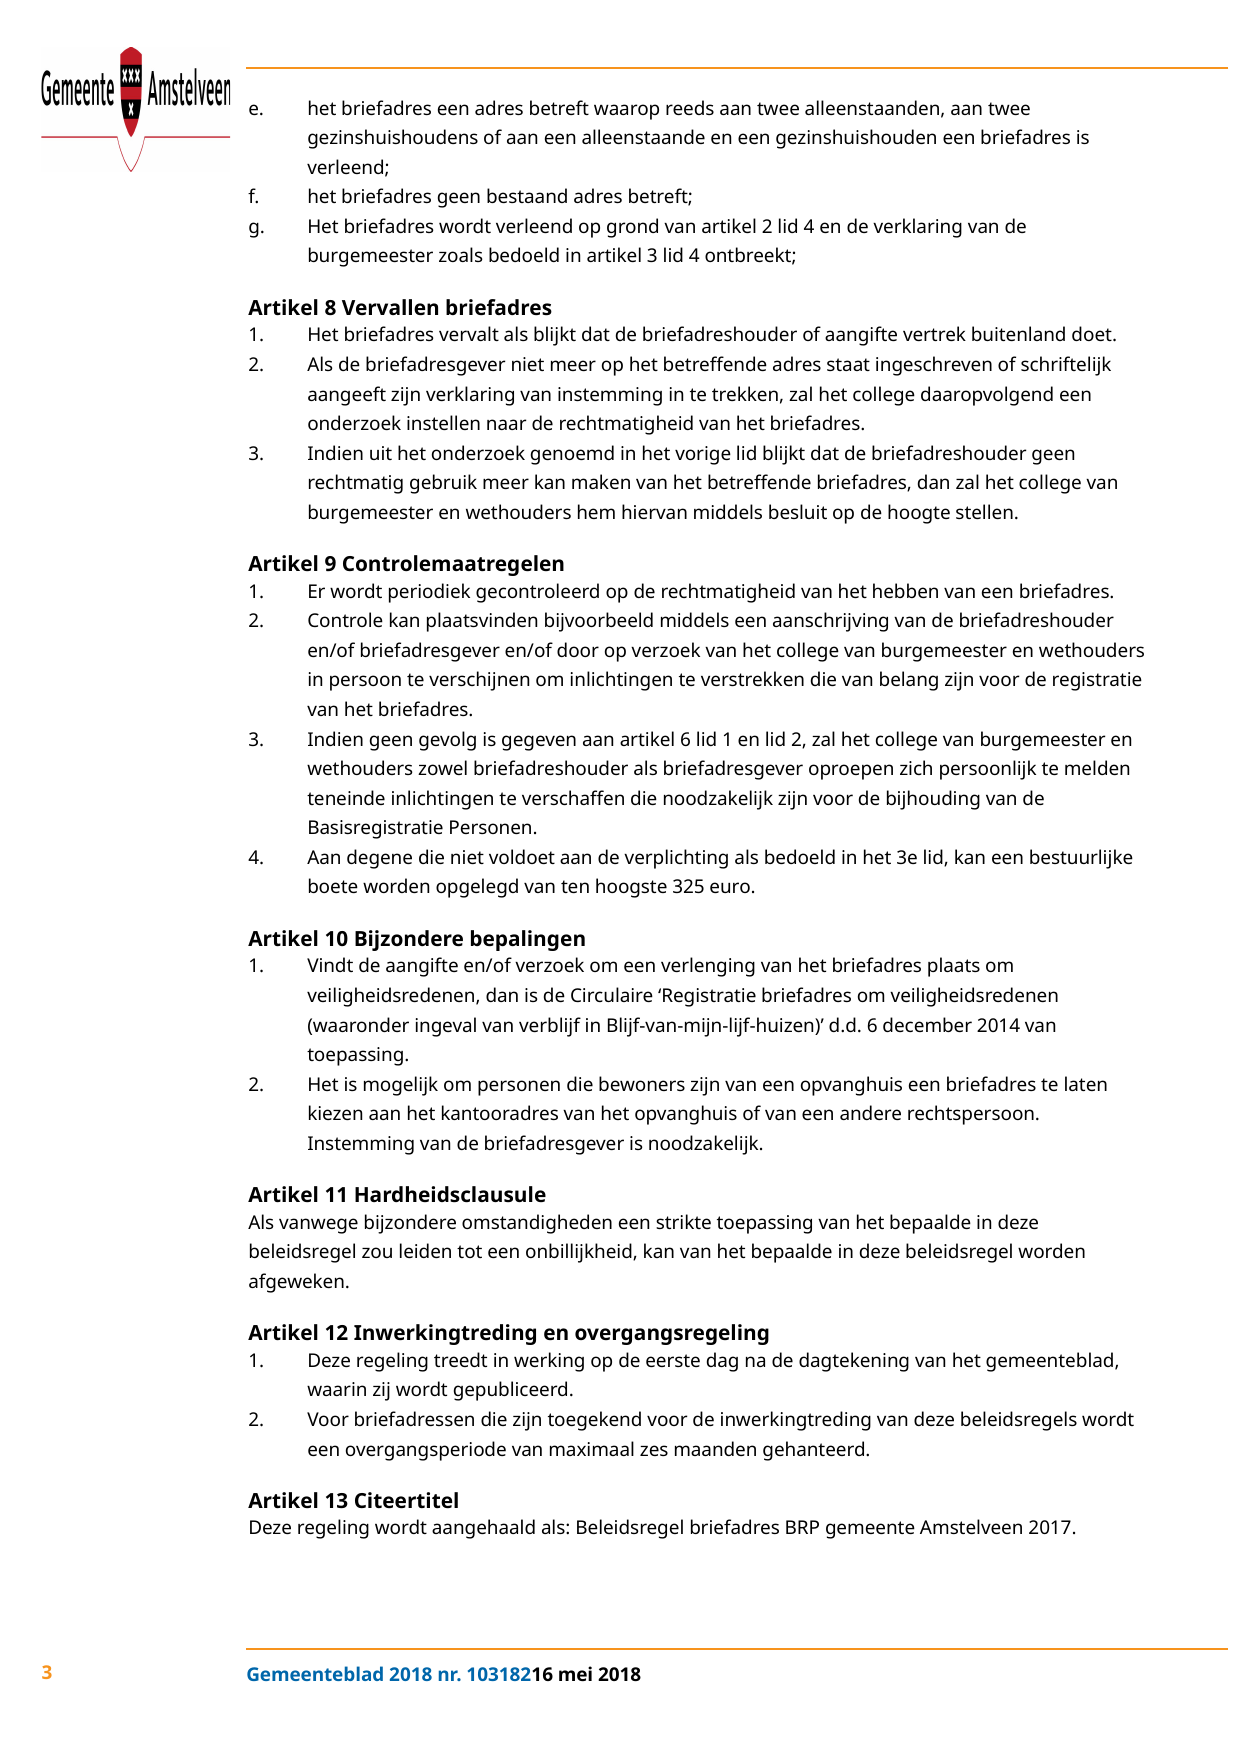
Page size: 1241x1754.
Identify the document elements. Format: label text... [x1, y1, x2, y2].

text Deze regeling wordt aangehaald als: Beleidsregel briefadres BRP gemeente Amstelveen 2017. [248, 1514, 1152, 1540]
list Vindt de aangifte en/of verzoek om een verlenging van het briefadres plaats om veiligheidsredenen, dan is de Circulaire ‘Registratie briefadres om veiligheidsredenen (waaronder ingeval van verblijf in Blijf-van-mijn-lijf-huizen)’ d.d. 6 december 2014 van toepassing. [248, 953, 1152, 1067]
list het briefadres een adres betreft waarop reeds aan twee alleenstaanden, aan twee gezinshuishoudens of aan een alleenstaande en een gezinshuishouden een briefadres is verleend; [248, 95, 1152, 180]
list Deze regeling treedt in werking op de eerste dag na de dagtekening van het gemeenteblad, waarin zij wordt gepubliceerd. [248, 1347, 1152, 1402]
text Als vanwege bijzondere omstandigheden een strikte toepassing van het bepaalde in deze beleidsregel zou leiden tot een onbillijkheid, kan van het bepaalde in deze beleidsregel worden afgeweken. [248, 1209, 1152, 1294]
list Er wordt periodiek gecontroleerd op de rechtmatigheid van het hebben van een briefadres. [248, 578, 1152, 604]
list Het is mogelijk om personen die bewoners zijn van een opvanghuis een briefadres te laten kiezen aan het kantooradres van het opvanghuis of van een andere rechtspersoon. Instemming van de briefadresgever is noodzakelijk. [248, 1071, 1152, 1156]
list Het briefadres wordt verleend op grond van artikel 2 lid 4 en de verklaring van de burgemeester zoals bedoeld in artikel 3 lid 4 ontbreekt; [248, 213, 1152, 268]
picture [41, 47, 231, 172]
list Als de briefadresgever niet meer op het betreffende adres staat ingeschreven of schriftelijk aangeeft zijn verklaring van instemming in te trekken, zal het college daaropvolgend een onderzoek instellen naar de rechtmatigheid van het briefadres. [248, 351, 1152, 436]
text Artikel 12 Inwerkingtreding en overgangsregeling [248, 1318, 1152, 1347]
text Artikel 9 Controlemaatregelen [248, 549, 1152, 578]
list Indien uit het onderzoek genoemd in het vorige lid blijkt dat de briefadreshouder geen rechtmatig gebruik meer kan maken van het betreffende briefadres, dan zal het college van burgemeester en wethouders hem hiervan middels besluit op de hoogte stellen. [248, 440, 1152, 525]
list Voor briefadressen die zijn toegekend voor de inwerkingtreding van deze beleidsregels wordt een overgangsperiode van maximaal zes maanden gehanteerd. [248, 1406, 1152, 1461]
text Artikel 8 Vervallen briefadres [248, 293, 1152, 322]
text Artikel 13 Citeertitel [248, 1486, 1152, 1514]
text Artikel 10 Bijzondere bepalingen [248, 924, 1152, 953]
list Aan degene die niet voldoet aan de verplichting als bedoeld in het 3e lid, kan een bestuurlijke boete worden opgelegd van ten hoogste 325 euro. [248, 844, 1152, 899]
list Het briefadres vervalt als blijkt dat de briefadreshouder of aangifte vertrek buitenland doet. [248, 322, 1152, 347]
list Controle kan plaatsvinden bijvoorbeeld middels een aanschrijving van de briefadreshouder en/of briefadresgever en/of door op verzoek van het college van burgemeester en wethouders in persoon te verschijnen om inlichtingen te verstrekken die van belang zijn voor de registratie van het briefadres. [248, 607, 1152, 722]
list Indien geen gevolg is gegeven aan artikel 6 lid 1 en lid 2, zal het college van burgemeester en wethouders zowel briefadreshouder als briefadresgever oproepen zich persoonlijk te melden teneinde inlichtingen te verschaffen die noodzakelijk zijn voor de bijhouding van de Basisregistratie Personen. [248, 726, 1152, 840]
text Artikel 11 Hardheidsclausule [248, 1181, 1152, 1209]
list het briefadres geen bestaand adres betreft; [248, 183, 1152, 209]
